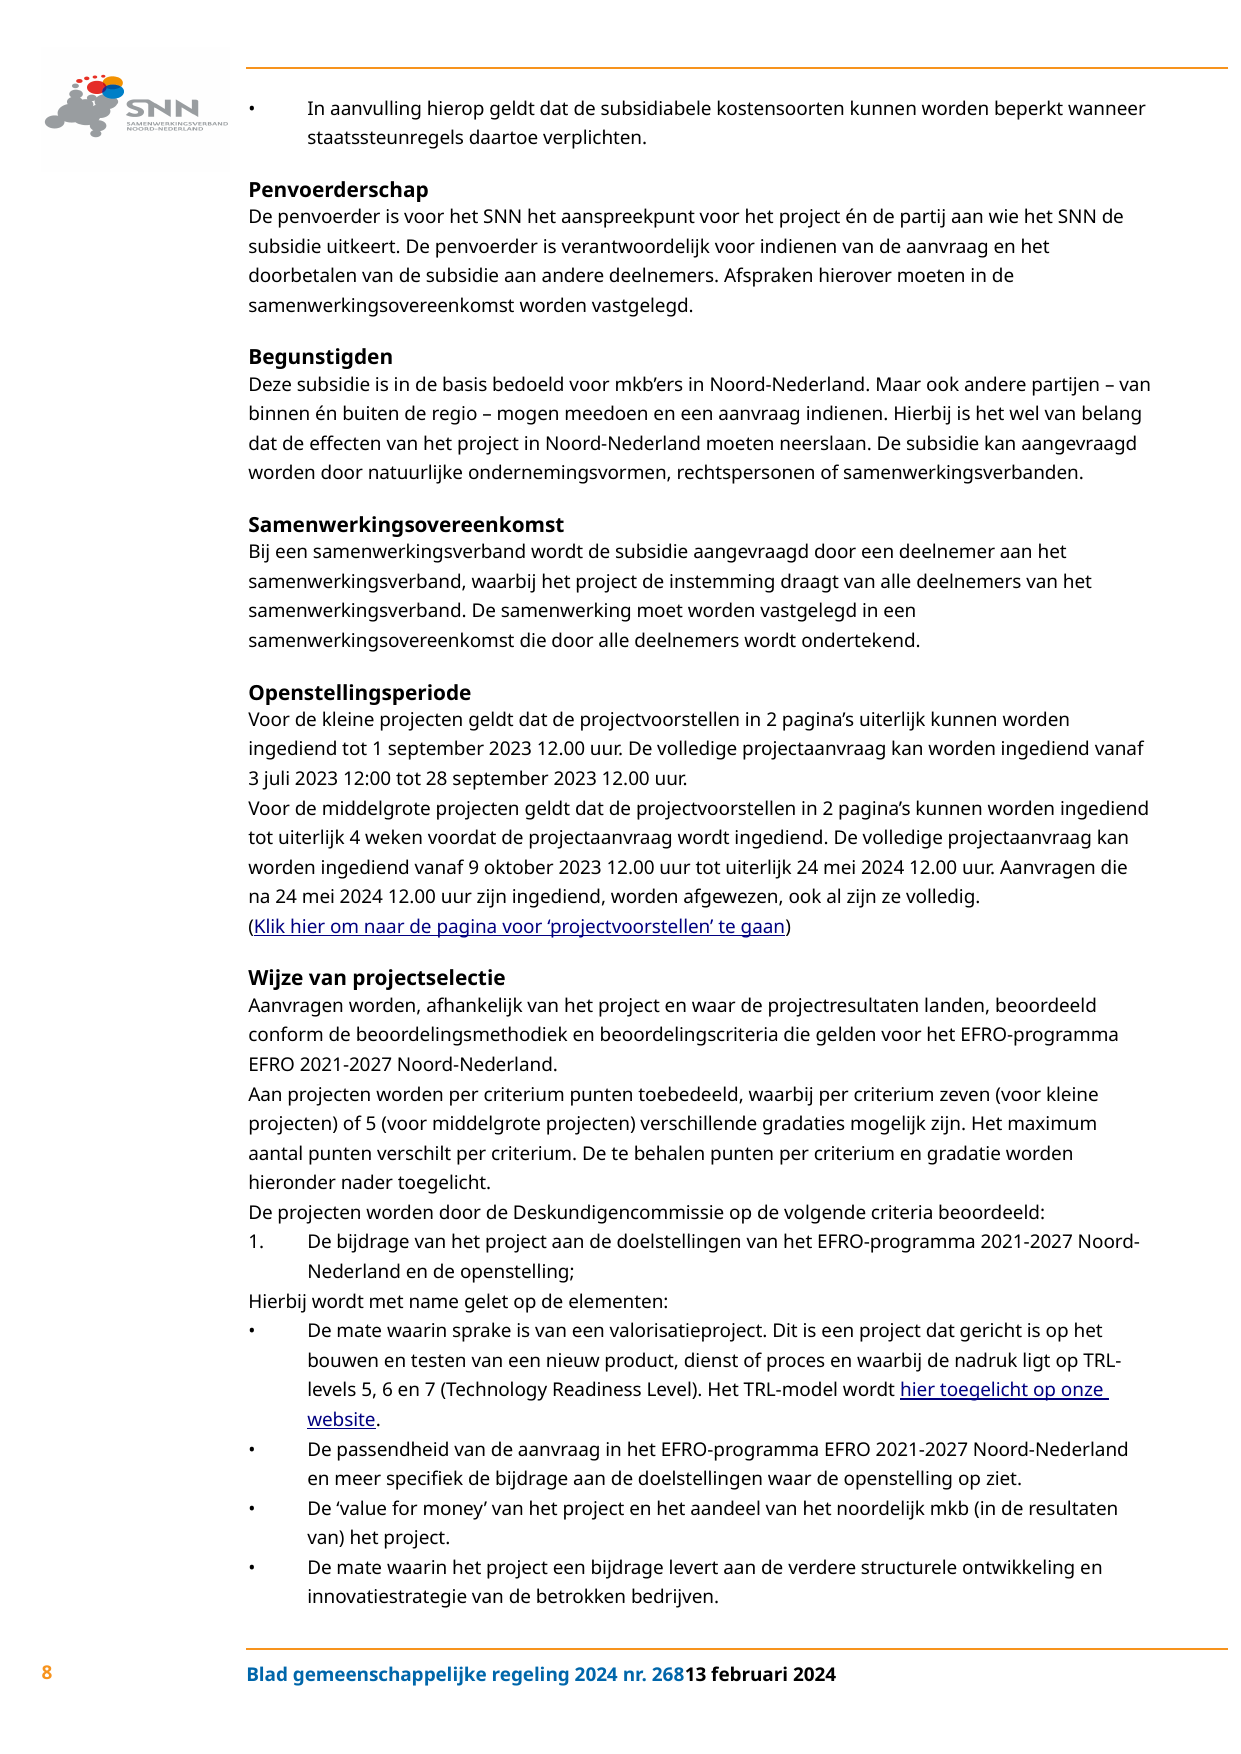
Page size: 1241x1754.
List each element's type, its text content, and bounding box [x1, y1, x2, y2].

text (Klik hier om naar de pagina voor ‘projectvoorstellen’ te gaan) [248, 913, 1152, 939]
text Samenwerkingsovereenkomst [248, 510, 1152, 538]
text Penvoerderschap [248, 175, 1152, 203]
text Aanvragen worden, afhankelijk van het project en waar de projectresultaten landen, beoordeeld conform de beoordelingsmethodiek en beoordelingscriteria die gelden voor het EFRO-programma EFRO 2021-2027 Noord-Nederland. [248, 992, 1152, 1077]
list De bijdrage van het project aan de doelstellingen van het EFRO-programma 2021-2027 Noord-Nederland en de openstelling; [248, 1229, 1152, 1284]
text Hierbij wordt met name gelet op de elementen: [248, 1288, 1152, 1313]
text Aan projecten worden per criterium punten toebedeeld, waarbij per criterium zeven (voor kleine projecten) of 5 (voor middelgrote projecten) verschillende gradaties mogelijk zijn. Het maximum aantal punten verschilt per criterium. De te behalen punten per criterium en gradatie worden hieronder nader toegelicht. [248, 1081, 1152, 1195]
text De projecten worden door de Deskundigencommissie op de volgende criteria beoordeeld: [248, 1199, 1152, 1225]
picture [41, 47, 231, 172]
text Begunstigden [248, 342, 1152, 371]
list De passendheid van de aanvraag in het EFRO-programma EFRO 2021-2027 Noord-Nederland en meer specifiek de bijdrage aan de doelstellingen waar de openstelling op ziet. [248, 1436, 1152, 1491]
text Openstellingsperiode [248, 678, 1152, 706]
text Wijze van projectselectie [248, 963, 1152, 992]
list De mate waarin sprake is van een valorisatieproject. Dit is een project dat gericht is op het bouwen en testen van een nieuw product, dienst of proces en waarbij de nadruk ligt op TRL-levels 5, 6 en 7 (Technology Readiness Level). Het TRL-model wordt hier toegelicht op onze website. [248, 1317, 1152, 1432]
text Bij een samenwerkingsverband wordt de subsidie aangevraagd door een deelnemer aan het samenwerkingsverband, waarbij het project de instemming draagt van alle deelnemers van het samenwerkingsverband. De samenwerking moet worden vastgelegd in een samenwerkingsovereenkomst die door alle deelnemers wordt ondertekend. [248, 538, 1152, 653]
list De mate waarin het project een bijdrage levert aan de verdere structurele ontwikkeling en innovatiestrategie van de betrokken bedrijven. [248, 1554, 1152, 1609]
list In aanvulling hierop geldt dat de subsidiabele kostensoorten kunnen worden beperkt wanneer staatssteunregels daartoe verplichten. [248, 95, 1152, 150]
text Voor de middelgrote projecten geldt dat de projectvoorstellen in 2 pagina’s kunnen worden ingediend tot uiterlijk 4 weken voordat de projectaanvraag wordt ingediend. De volledige projectaanvraag kan worden ingediend vanaf 9 oktober 2023 12.00 uur tot uiterlijk 24 mei 2024 12.00 uur. Aanvragen die na 24 mei 2024 12.00 uur zijn ingediend, worden afgewezen, ook al zijn ze volledig. [248, 795, 1152, 909]
text Voor de kleine projecten geldt dat de projectvoorstellen in 2 pagina’s uiterlijk kunnen worden ingediend tot 1 september 2023 12.00 uur. De volledige projectaanvraag kan worden ingediend vanaf 3 juli 2023 12:00 tot 28 september 2023 12.00 uur. [248, 706, 1152, 791]
text De penvoerder is voor het SNN het aanspreekpunt voor het project én de partij aan wie het SNN de subsidie uitkeert. De penvoerder is verantwoordelijk voor indienen van de aanvraag en het doorbetalen van de subsidie aan andere deelnemers. Afspraken hierover moeten in de samenwerkingsovereenkomst worden vastgelegd. [248, 203, 1152, 318]
list De ‘value for money’ van het project en het aandeel van het noordelijk mkb (in de resultaten van) het project. [248, 1495, 1152, 1550]
text Deze subsidie is in de basis bedoeld voor mkb’ers in Noord-Nederland. Maar ook andere partijen – van binnen én buiten de regio – mogen meedoen en een aanvraag indienen. Hierbij is het wel van belang dat de effecten van het project in Noord-Nederland moeten neerslaan. De subsidie kan aangevraagd worden door natuurlijke ondernemingsvormen, rechtspersonen of samenwerkingsverbanden. [248, 371, 1152, 485]
